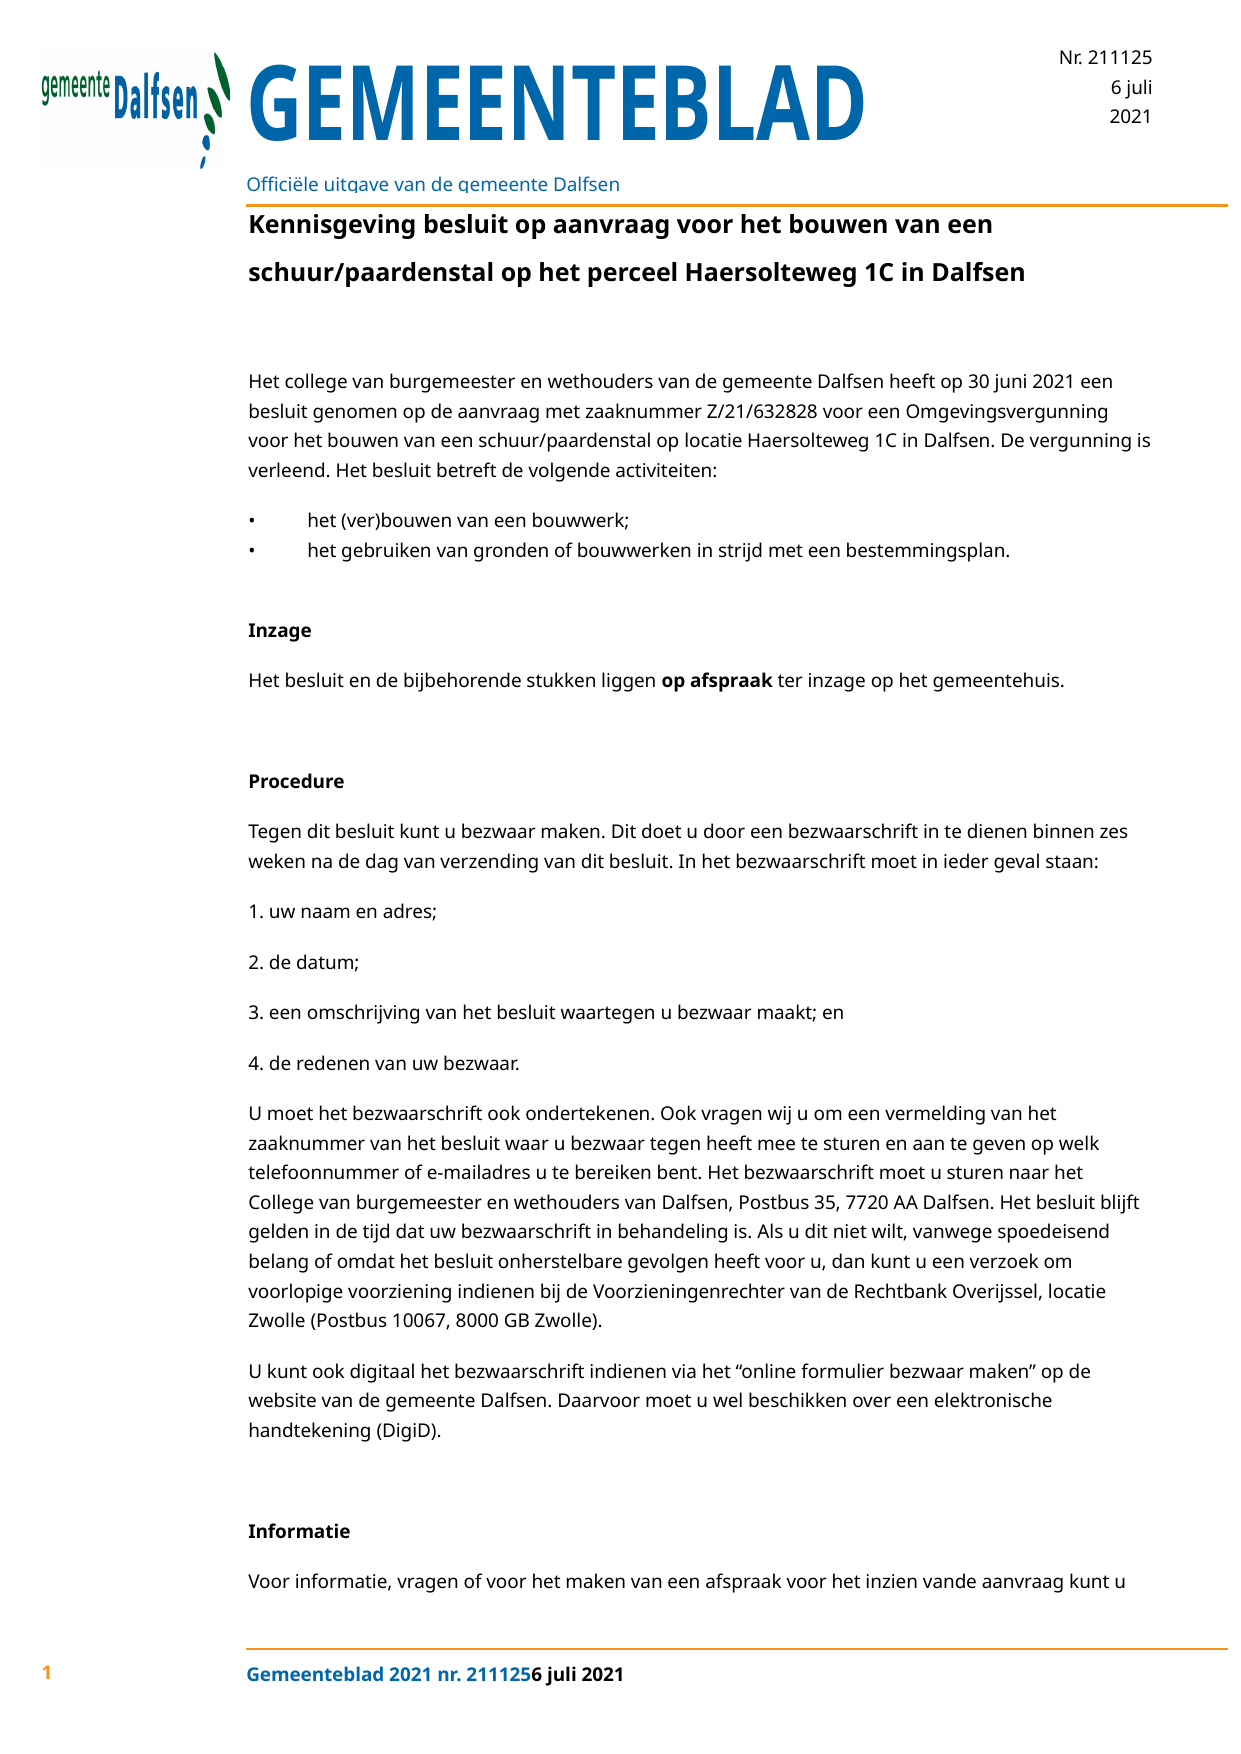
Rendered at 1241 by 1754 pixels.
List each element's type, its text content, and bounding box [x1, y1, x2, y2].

text U kunt ook digitaal het bezwaarschrift indienen via het “online formulier bezwaar maken” op de website van de gemeente Dalfsen. Daarvoor moet u wel beschikken over een elektronische handtekening (DigiD). [248, 1358, 1152, 1443]
list het (ver)bouwen van een bouwwerk; [248, 507, 1152, 533]
text Voor informatie, vragen of voor het maken van een afspraak voor het inzien vande aanvraag kunt u [248, 1568, 1152, 1594]
text 2. de datum; [248, 949, 1152, 975]
text Procedure [248, 768, 1152, 794]
text 3. een omschrijving van het besluit waartegen u bezwaar maakt; en [248, 999, 1152, 1025]
text Het besluit en de bijbehorende stukken liggen op afspraak ter inzage op het gemeentehuis. [248, 667, 1152, 693]
text Inzage [248, 617, 1152, 643]
text Kennisgeving besluit op aanvraag voor het bouwen van een schuur/paardenstal op het perceel Haersolteweg 1C in Dalfsen [248, 207, 1152, 288]
text U moet het bezwaarschrift ook ondertekenen. Ook vragen wij u om een vermelding van het zaaknummer van het besluit waar u bezwaar tegen heeft mee te sturen en aan te geven op welk telefoonnummer of e-mailadres u te bereiken bent. Het bezwaarschrift moet u sturen naar het College van burgemeester en wethouders van Dalfsen, Postbus 35, 7720 AA Dalfsen. Het besluit blijft gelden in de tijd dat uw bezwaarschrift in behandeling is. Als u dit niet wilt, vanwege spoedeisend belang of omdat het besluit onherstelbare gevolgen heeft voor u, dan kunt u een verzoek om voorlopige voorziening indienen bij de Voorzieningenrechter van de Rechtbank Overijssel, locatie Zwolle (Postbus 10067, 8000 GB Zwolle). [248, 1100, 1152, 1333]
picture [41, 47, 231, 172]
list het gebruiken van gronden of bouwwerken in strijd met een bestemmingsplan. [248, 537, 1152, 563]
text Informatie [248, 1518, 1152, 1544]
text 1. uw naam en adres; [248, 899, 1152, 924]
text 4. de redenen van uw bezwaar. [248, 1050, 1152, 1076]
text Tegen dit besluit kunt u bezwaar maken. Dit doet u door een bezwaarschrift in te dienen binnen zes weken na de dag van verzending van dit besluit. In het bezwaarschrift moet in ieder geval staan: [248, 819, 1152, 874]
text Het college van burgemeester en wethouders van de gemeente Dalfsen heeft op 30 juni 2021 een besluit genomen op de aanvraag met zaaknummer Z/21/632828 voor een Omgevingsvergunning voor het bouwen van een schuur/paardenstal op locatie Haersolteweg 1C in Dalfsen. De vergunning is verleend. Het besluit betreft de volgende activiteiten: [248, 368, 1152, 483]
